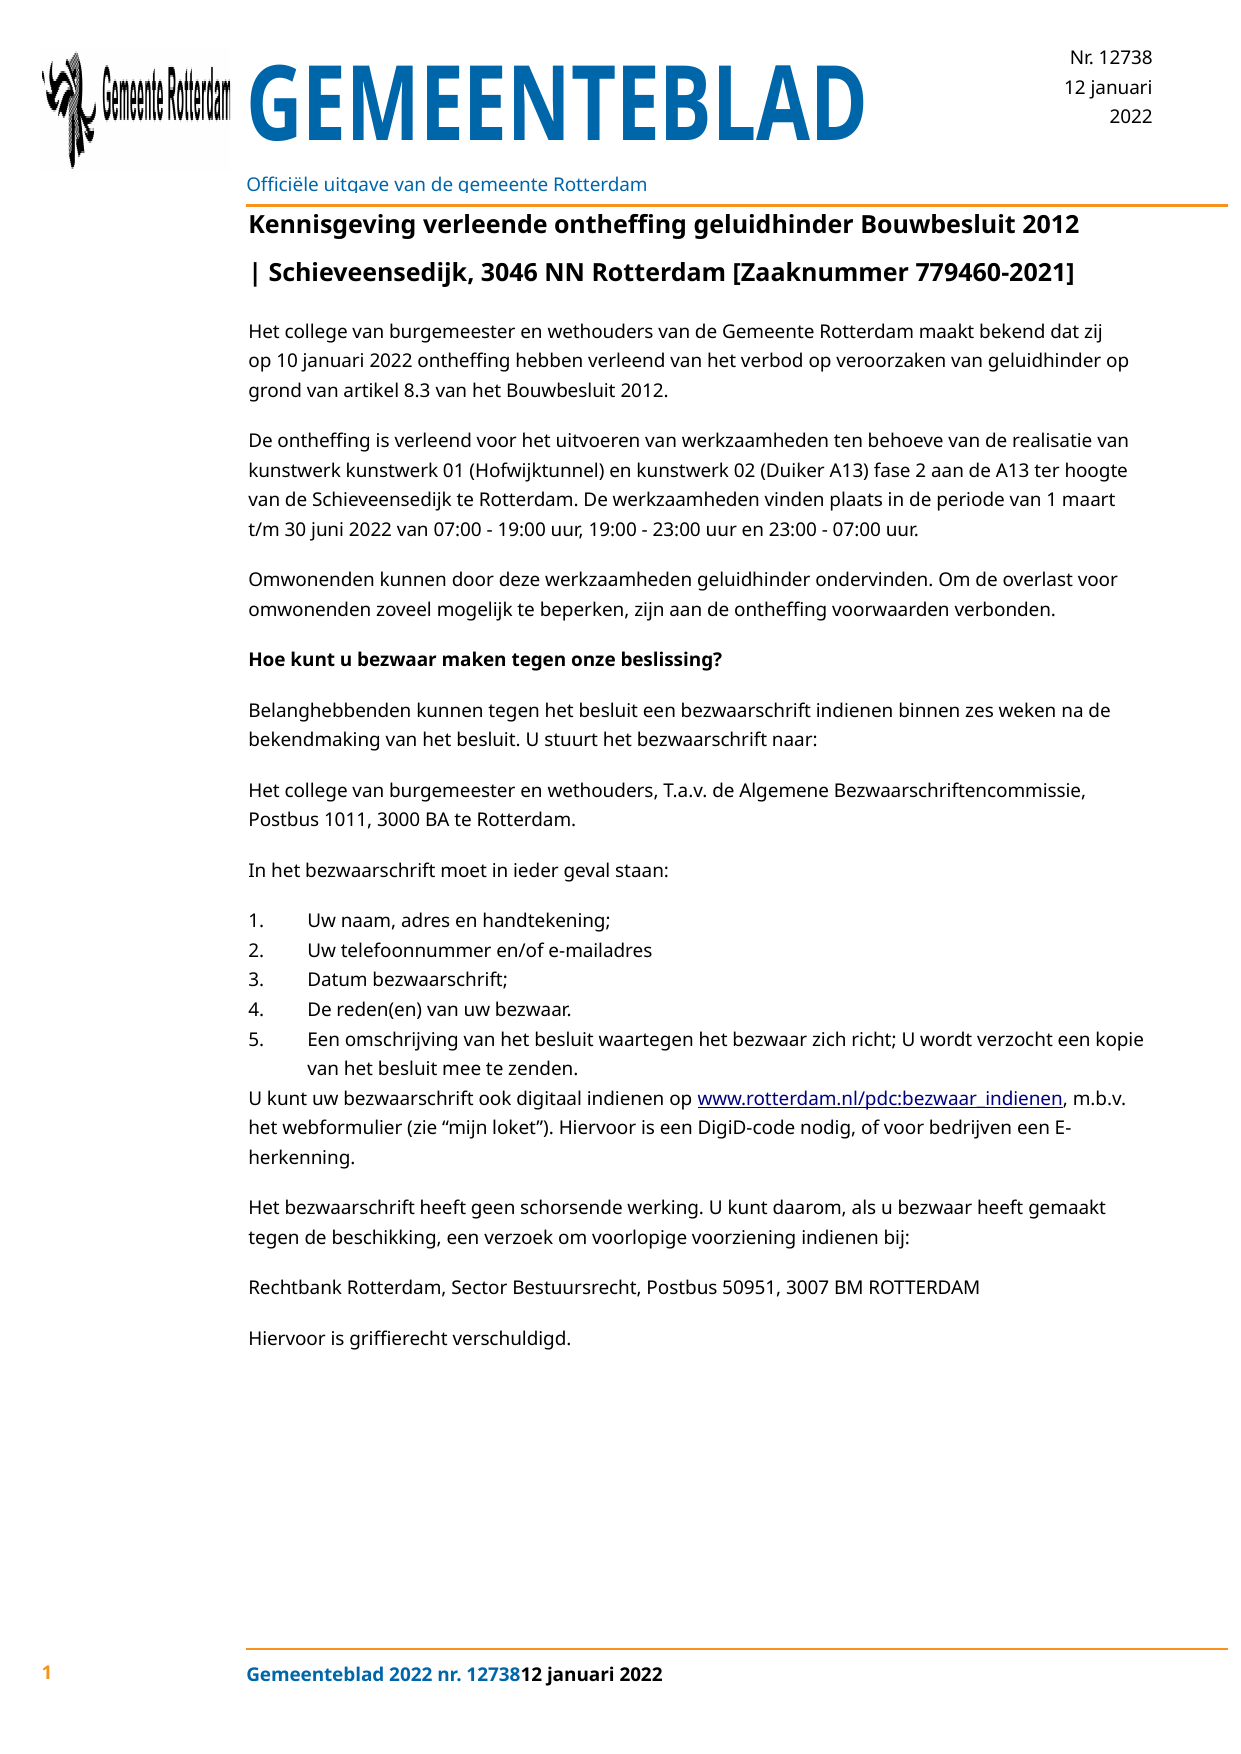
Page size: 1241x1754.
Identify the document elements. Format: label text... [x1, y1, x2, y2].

list De reden(en) van uw bezwaar. [248, 996, 1152, 1022]
text Het bezwaarschrift heeft geen schorsende werking. U kunt daarom, als u bezwaar heeft gemaakt tegen de beschikking, een verzoek om voorlopige voorziening indienen bij: [248, 1194, 1152, 1250]
text In het bezwaarschrift moet in ieder geval staan: [248, 857, 1152, 883]
text Omwonenden kunnen door deze werkzaamheden geluidhinder ondervinden. Om de overlast voor omwonenden zoveel mogelijk te beperken, zijn aan de ontheffing voorwaarden verbonden. [248, 567, 1152, 622]
text Het college van burgemeester en wethouders van de Gemeente Rotterdam maakt bekend dat zij op 10 januari 2022 ontheffing hebben verleend van het verbod op veroorzaken van geluidhinder op grond van artikel 8.3 van het Bouwbesluit 2012. [248, 318, 1152, 403]
text Rechtbank Rotterdam, Sector Bestuursrecht, Postbus 50951, 3007 BM ROTTERDAM [248, 1274, 1152, 1300]
list Datum bezwaarschrift; [248, 967, 1152, 992]
text Het college van burgemeester en wethouders, T.a.v. de Algemene Bezwaarschriftencommissie, Postbus 1011, 3000 BA te Rotterdam. [248, 777, 1152, 832]
list Uw naam, adres en handtekening; [248, 907, 1152, 933]
text Kennisgeving verleende ontheffing geluidhinder Bouwbesluit 2012 | Schieveensedijk, 3046 NN Rotterdam [Zaaknummer 779460-2021] [248, 207, 1152, 288]
picture [41, 47, 231, 172]
text Hoe kunt u bezwaar maken tegen onze beslissing? [248, 647, 1152, 672]
list Een omschrijving van het besluit waartegen het bezwaar zich richt; U wordt verzocht een kopie van het besluit mee te zenden. [248, 1026, 1152, 1081]
text Belanghebbenden kunnen tegen het besluit een bezwaarschrift indienen binnen zes weken na de bekendmaking van het besluit. U stuurt het bezwaarschrift naar: [248, 697, 1152, 752]
text De ontheffing is verleend voor het uitvoeren van werkzaamheden ten behoeve van de realisatie van kunstwerk kunstwerk 01 (Hofwijktunnel) en kunstwerk 02 (Duiker A13) fase 2 aan de A13 ter hoogte van de Schieveensedijk te Rotterdam. De werkzaamheden vinden plaats in de periode van 1 maart t/m 30 juni 2022 van 07:00 - 19:00 uur, 19:00 - 23:00 uur en 23:00 - 07:00 uur. [248, 427, 1152, 542]
text Hiervoor is griffierecht verschuldigd. [248, 1325, 1152, 1351]
text U kunt uw bezwaarschrift ook digitaal indienen op www.rotterdam.nl/pdc:bezwaar_indienen, m.b.v. het webformulier (zie “mijn loket”). Hiervoor is een DigiD-code nodig, of voor bedrijven een E-herkenning. [248, 1085, 1152, 1170]
list Uw telefoonnummer en/of e-mailadres [248, 937, 1152, 963]
